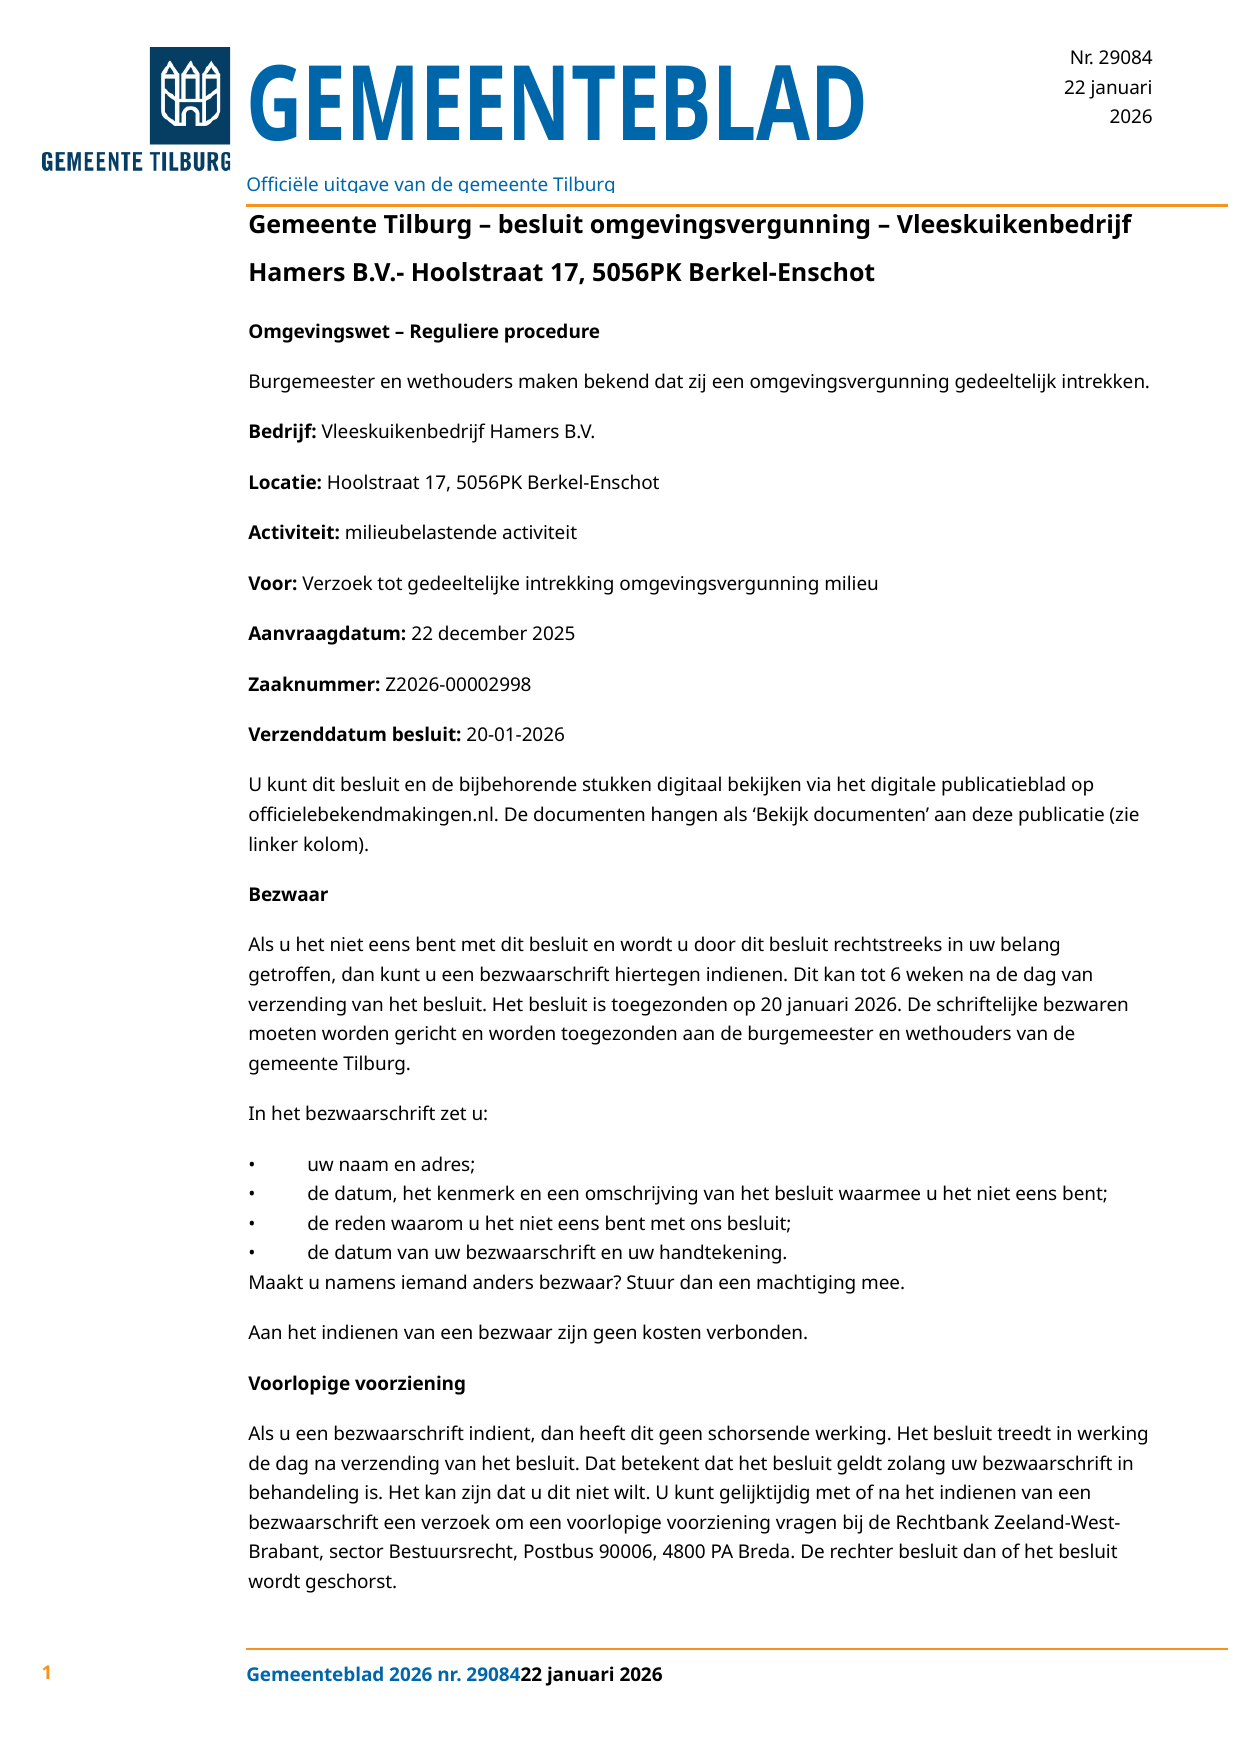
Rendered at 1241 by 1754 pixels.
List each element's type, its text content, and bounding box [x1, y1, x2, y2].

text Aan het indienen van een bezwaar zijn geen kosten verbonden. [248, 1319, 1152, 1345]
text Voor: Verzoek tot gedeeltelijke intrekking omgevingsvergunning milieu [248, 570, 1152, 596]
text Locatie: Hoolstraat 17, 5056PK Berkel-Enschot [248, 469, 1152, 495]
text Burgemeester en wethouders maken bekend dat zij een omgevingsvergunning gedeeltelijk intrekken. [248, 368, 1152, 394]
picture [41, 47, 231, 172]
text Bedrijf: Vleeskuikenbedrijf Hamers B.V. [248, 419, 1152, 444]
text Aanvraagdatum: 22 december 2025 [248, 620, 1152, 646]
list de datum van uw bezwaarschrift en uw handtekening. [248, 1239, 1152, 1265]
text Als u een bezwaarschrift indient, dan heeft dit geen schorsende werking. Het besluit treedt in werking de dag na verzending van het besluit. Dat betekent dat het besluit geldt zolang uw bezwaarschrift in behandeling is. Het kan zijn dat u dit niet wilt. U kunt gelijktijdig met of na het indienen van een bezwaarschrift een verzoek om een voorlopige voorziening vragen bij de Rechtbank Zeeland-West-Brabant, sector Bestuursrecht, Postbus 90006, 4800 PA Breda. De rechter besluit dan of het besluit wordt geschorst. [248, 1420, 1152, 1594]
list de datum, het kenmerk en een omschrijving van het besluit waarmee u het niet eens bent; [248, 1180, 1152, 1206]
list de reden waarom u het niet eens bent met ons besluit; [248, 1210, 1152, 1236]
text Maakt u namens iemand anders bezwaar? Stuur dan een machtiging mee. [248, 1269, 1152, 1295]
text Omgevingswet – Reguliere procedure [248, 318, 1152, 344]
text Verzenddatum besluit: 20-01-2026 [248, 721, 1152, 747]
text Bezwaar [248, 881, 1152, 907]
text Als u het niet eens bent met dit besluit en wordt u door dit besluit rechtstreeks in uw belang getroffen, dan kunt u een bezwaarschrift hiertegen indienen. Dit kan tot 6 weken na de dag van verzending van het besluit. Het besluit is toegezonden op 20 januari 2026. De schriftelijke bezwaren moeten worden gericht en worden toegezonden aan de burgemeester en wethouders van de gemeente Tilburg. [248, 932, 1152, 1076]
text Activiteit: milieubelastende activiteit [248, 519, 1152, 545]
text In het bezwaarschrift zet u: [248, 1100, 1152, 1126]
text Gemeente Tilburg – besluit omgevingsvergunning – Vleeskuikenbedrijf Hamers B.V.- Hoolstraat 17, 5056PK Berkel-Enschot [248, 207, 1152, 288]
text Voorlopige voorziening [248, 1370, 1152, 1396]
text U kunt dit besluit en de bijbehorende stukken digitaal bekijken via het digitale publicatieblad op officielebekendmakingen.nl. De documenten hangen als ‘Bekijk documenten’ aan deze publicatie (zie linker kolom). [248, 772, 1152, 857]
list uw naam en adres; [248, 1151, 1152, 1177]
text Zaaknummer: Z2026-00002998 [248, 671, 1152, 697]
